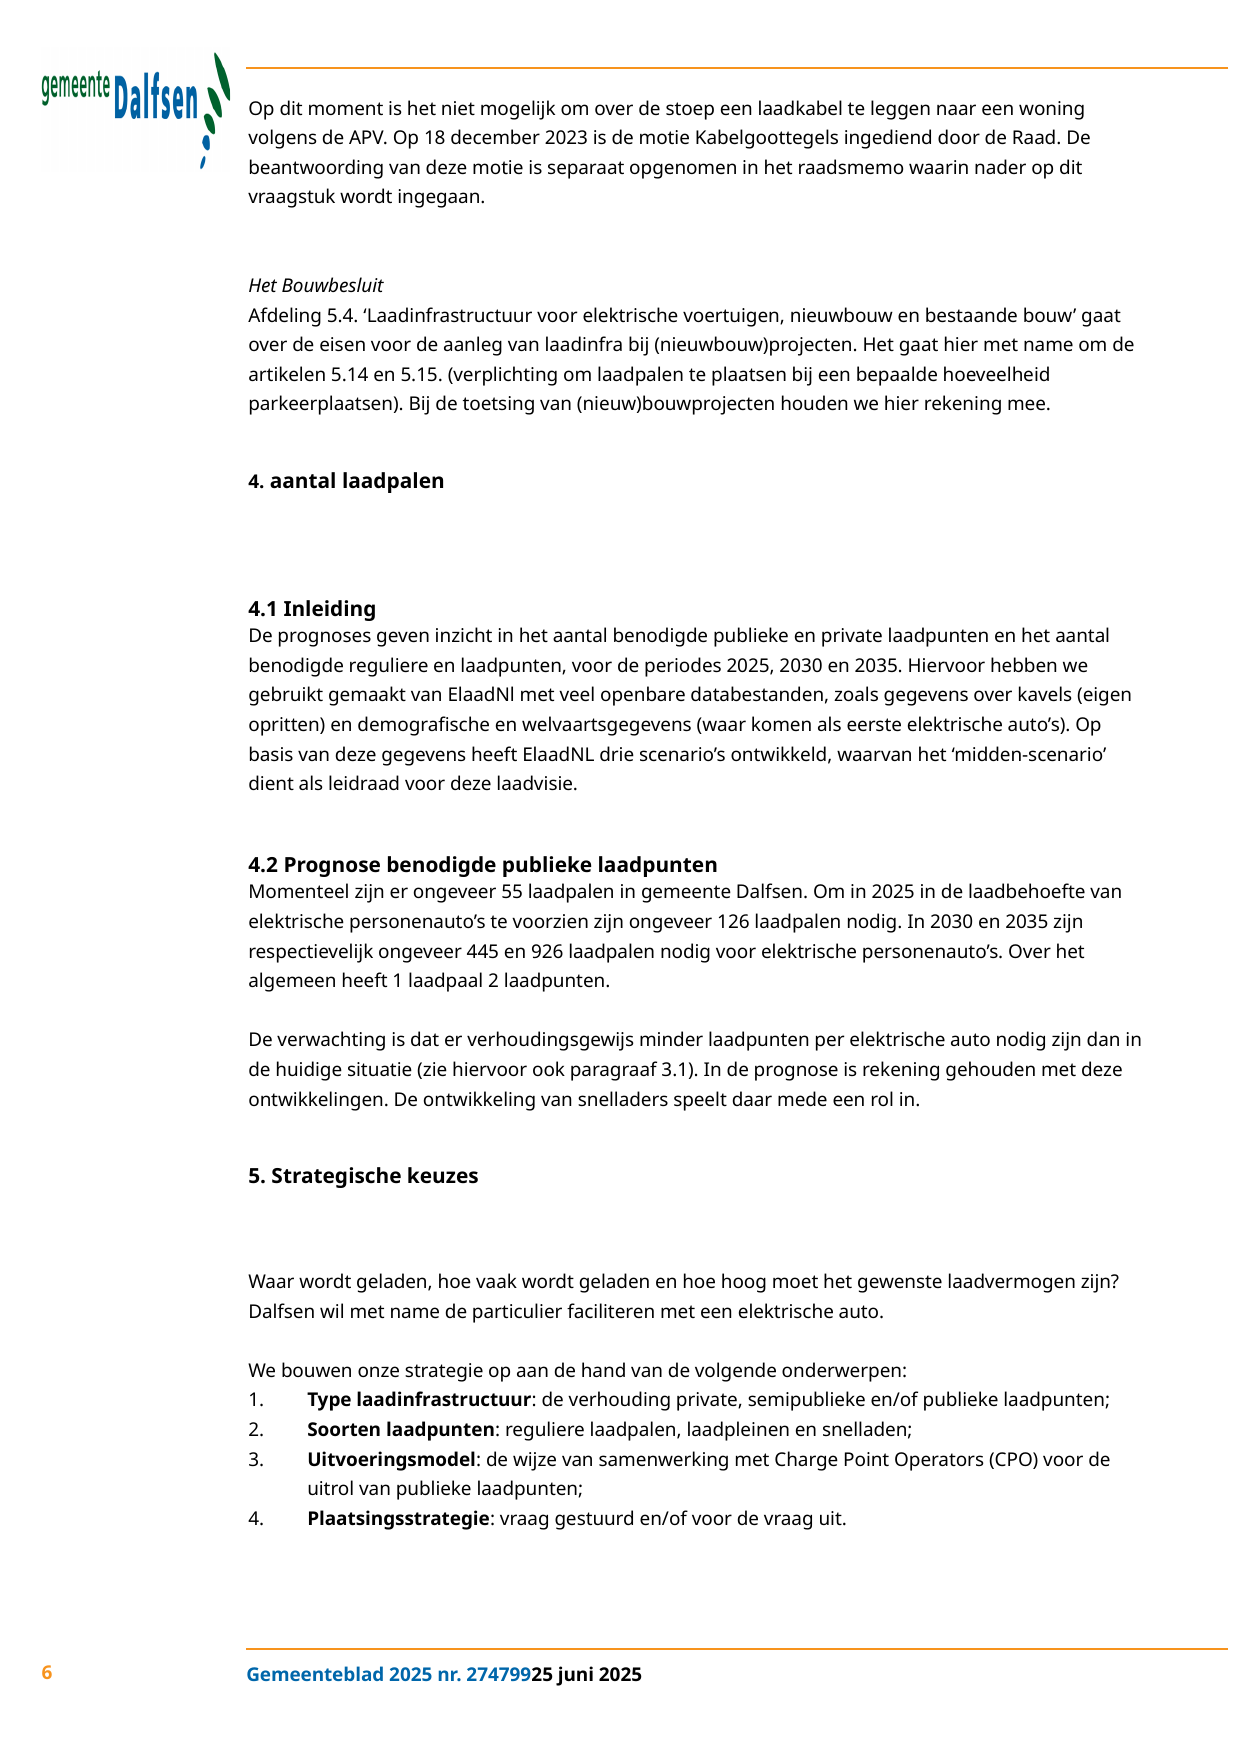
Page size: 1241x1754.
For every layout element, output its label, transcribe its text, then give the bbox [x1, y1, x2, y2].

list Type laadinfrastructuur: de verhouding private, semipublieke en/of publieke laadpunten; [248, 1387, 1152, 1412]
text Waar wordt geladen, hoe vaak wordt geladen en hoe hoog moet het gewenste laadvermogen zijn? Dalfsen wil met name de particulier faciliteren met een elektrische auto. [248, 1268, 1152, 1324]
text De verwachting is dat er verhoudingsgewijs minder laadpunten per elektrische auto nodig zijn dan in de huidige situatie (zie hiervoor ook paragraaf 3.1). In de prognose is rekening gehouden met deze ontwikkelingen. De ontwikkeling van snelladers speelt daar mede een rol in. [248, 1027, 1152, 1112]
list Uitvoeringsmodel: de wijze van samenwerking met Charge Point Operators (CPO) voor de uitrol van publieke laadpunten; [248, 1446, 1152, 1501]
text Momenteel zijn er ongeveer 55 laadpalen in gemeente Dalfsen. Om in 2025 in de laadbehoefte van elektrische personenauto’s te voorzien zijn ongeveer 126 laadpalen nodig. In 2030 en 2035 zijn respectievelijk ongeveer 445 en 926 laadpalen nodig voor elektrische personenauto’s. Over het algemeen heeft 1 laadpaal 2 laadpunten. [248, 879, 1152, 993]
text 4. aantal laadpalen [248, 466, 1152, 494]
text 4.2 Prognose benodigde publieke laadpunten [248, 850, 1152, 879]
text Afdeling 5.4. ‘Laadinfrastructuur voor elektrische voertuigen, nieuwbouw en bestaande bouw’ gaat over de eisen voor de aanleg van laadinfra bij (nieuwbouw)projecten. Het gaat hier met name om de artikelen 5.14 en 5.15. (verplichting om laadpalen te plaatsen bij een bepaalde hoeveelheid parkeerplaatsen). Bij de toetsing van (nieuw)bouwprojecten houden we hier rekening mee. [248, 302, 1152, 416]
text We bouwen onze strategie op aan de hand van de volgende onderwerpen: [248, 1357, 1152, 1383]
text Op dit moment is het niet mogelijk om over de stoep een laadkabel te leggen naar een woning volgens de APV. Op 18 december 2023 is de motie Kabelgoottegels ingediend door de Raad. De beantwoording van deze motie is separaat opgenomen in het raadsmemo waarin nader op dit vraagstuk wordt ingegaan. [248, 95, 1152, 209]
text Het Bouwbesluit [248, 272, 1152, 298]
picture [41, 47, 231, 172]
list Plaatsingsstrategie: vraag gestuurd en/of voor de vraag uit. [248, 1505, 1152, 1531]
list Soorten laadpunten: reguliere laadpalen, laadpleinen en snelladen; [248, 1416, 1152, 1442]
text De prognoses geven inzicht in het aantal benodigde publieke en private laadpunten en het aantal benodigde reguliere en laadpunten, voor de periodes 2025, 2030 en 2035. Hiervoor hebben we gebruikt gemaakt van ElaadNl met veel openbare databestanden, zoals gegevens over kavels (eigen opritten) en demografische en welvaartsgegevens (waar komen als eerste elektrische auto’s). Op basis van deze gegevens heeft ElaadNL drie scenario’s ontwikkeld, waarvan het ‘midden-scenario’ dient als leidraad voor deze laadvisie. [248, 622, 1152, 796]
text 4.1 Inleiding [248, 594, 1152, 622]
text 5. Strategische keuzes [248, 1161, 1152, 1189]
